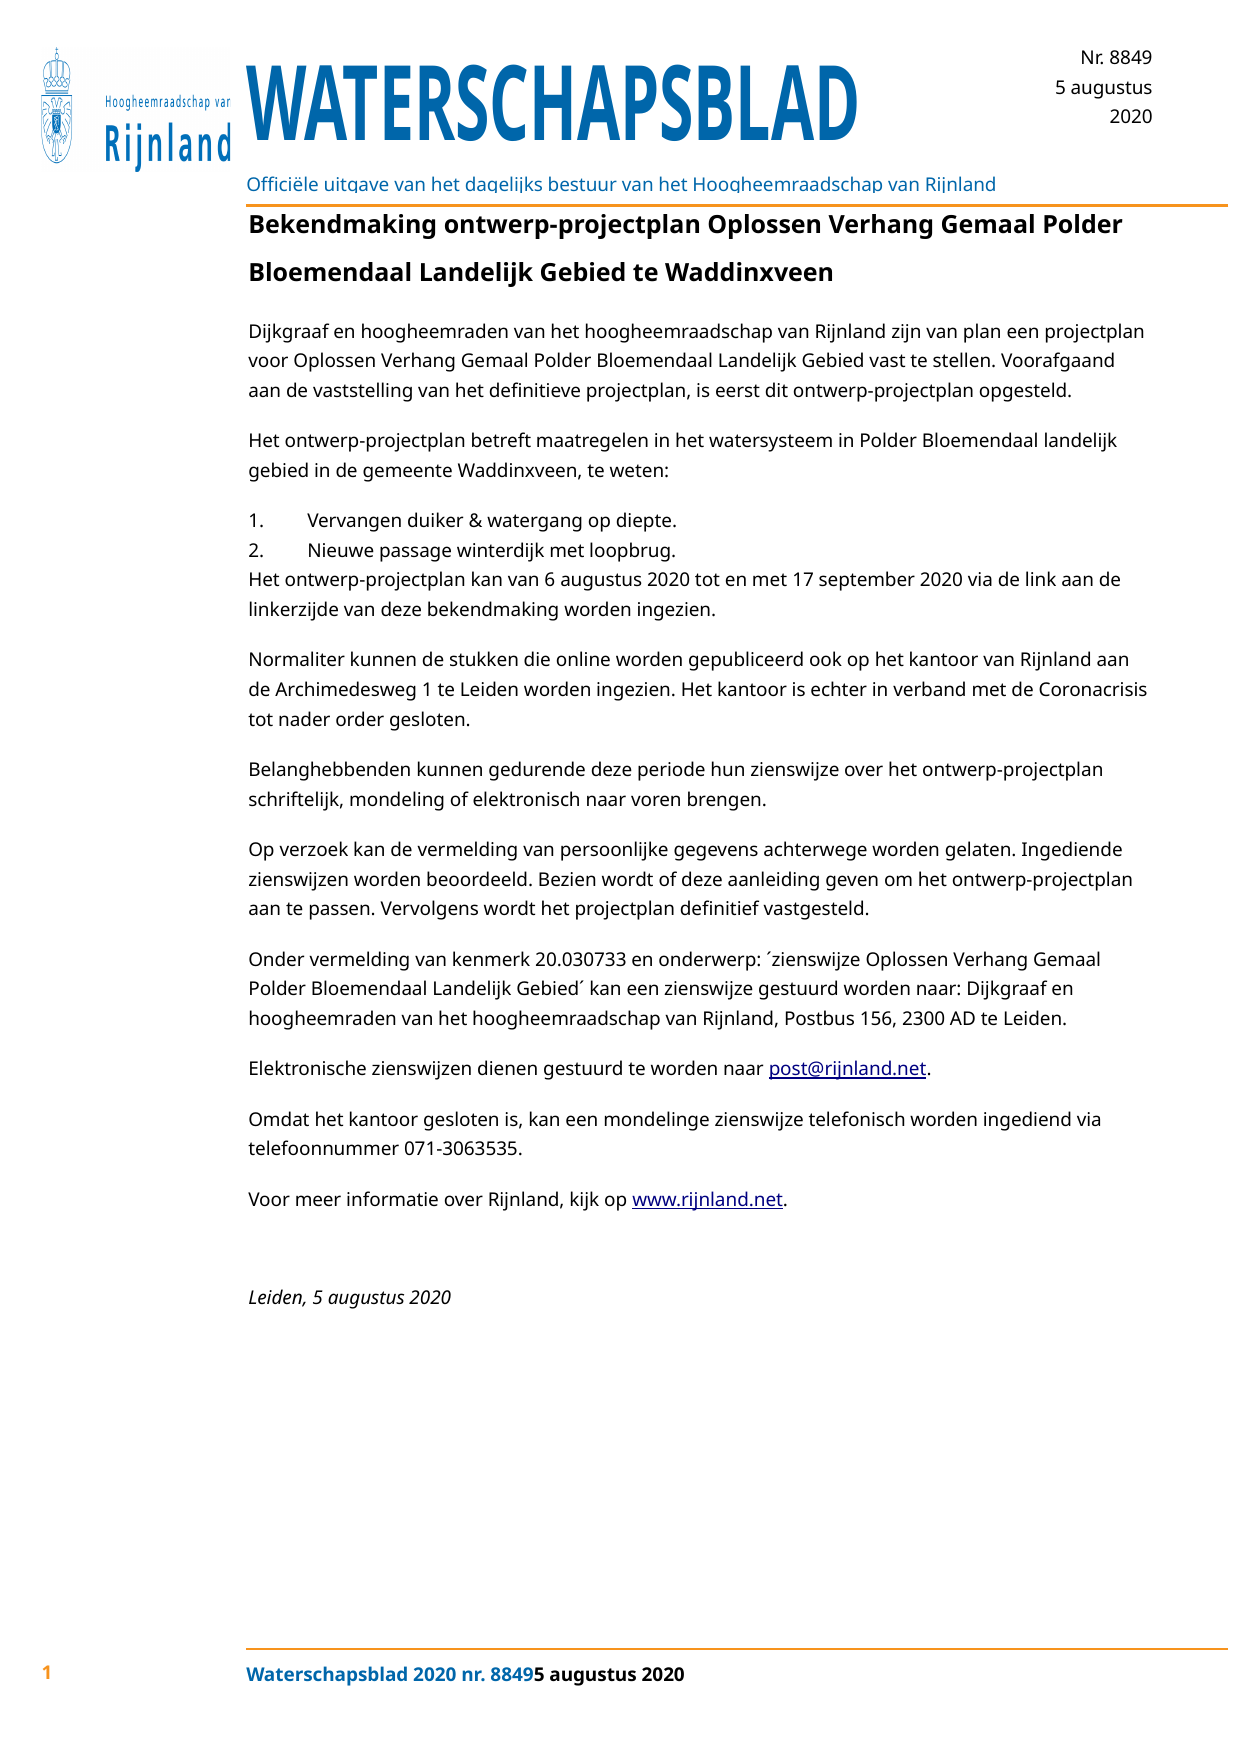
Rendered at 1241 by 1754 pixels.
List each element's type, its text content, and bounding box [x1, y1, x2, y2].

text Het ontwerp-projectplan betreft maatregelen in het watersysteem in Polder Bloemendaal landelijk gebied in de gemeente Waddinxveen, te weten: [248, 427, 1152, 483]
list Nieuwe passage winterdijk met loopbrug. [248, 537, 1152, 563]
text Op verzoek kan de vermelding van persoonlijke gegevens achterwege worden gelaten. Ingediende zienswijzen worden beoordeeld. Bezien wordt of deze aanleiding geven om het ontwerp-projectplan aan te passen. Vervolgens wordt het projectplan definitief vastgesteld. [248, 836, 1152, 921]
picture [41, 47, 231, 172]
text Bekendmaking ontwerp-projectplan Oplossen Verhang Gemaal Polder Bloemendaal Landelijk Gebied te Waddinxveen [248, 207, 1152, 288]
text Onder vermelding van kenmerk 20.030733 en onderwerp: ´zienswijze Oplossen Verhang Gemaal Polder Bloemendaal Landelijk Gebied´ kan een zienswijze gestuurd worden naar: Dijkgraaf en hoogheemraden van het hoogheemraadschap van Rijnland, Postbus 156, 2300 AD te Leiden. [248, 946, 1152, 1031]
text Elektronische zienswijzen dienen gestuurd te worden naar post@rijnland.net. [248, 1055, 1152, 1081]
text Omdat het kantoor gesloten is, kan een mondelinge zienswijze telefonisch worden ingediend via telefoonnummer 071-3063535. [248, 1106, 1152, 1161]
list Vervangen duiker & watergang op diepte. [248, 507, 1152, 533]
text Belanghebbenden kunnen gedurende deze periode hun zienswijze over het ontwerp-projectplan schriftelijk, mondeling of elektronisch naar voren brengen. [248, 756, 1152, 812]
text Voor meer informatie over Rijnland, kijk op www.rijnland.net. [248, 1186, 1152, 1212]
text Normaliter kunnen de stukken die online worden gepubliceerd ook op het kantoor van Rijnland aan de Archimedesweg 1 te Leiden worden ingezien. Het kantoor is echter in verband met de Coronacrisis tot nader order gesloten. [248, 647, 1152, 732]
text Leiden, 5 augustus 2020 [248, 1284, 1152, 1310]
text Dijkgraaf en hoogheemraden van het hoogheemraadschap van Rijnland zijn van plan een projectplan voor Oplossen Verhang Gemaal Polder Bloemendaal Landelijk Gebied vast te stellen. Voorafgaand aan de vaststelling van het definitieve projectplan, is eerst dit ontwerp-projectplan opgesteld. [248, 318, 1152, 403]
text Het ontwerp-projectplan kan van 6 augustus 2020 tot en met 17 september 2020 via de link aan de linkerzijde van deze bekendmaking worden ingezien. [248, 567, 1152, 622]
